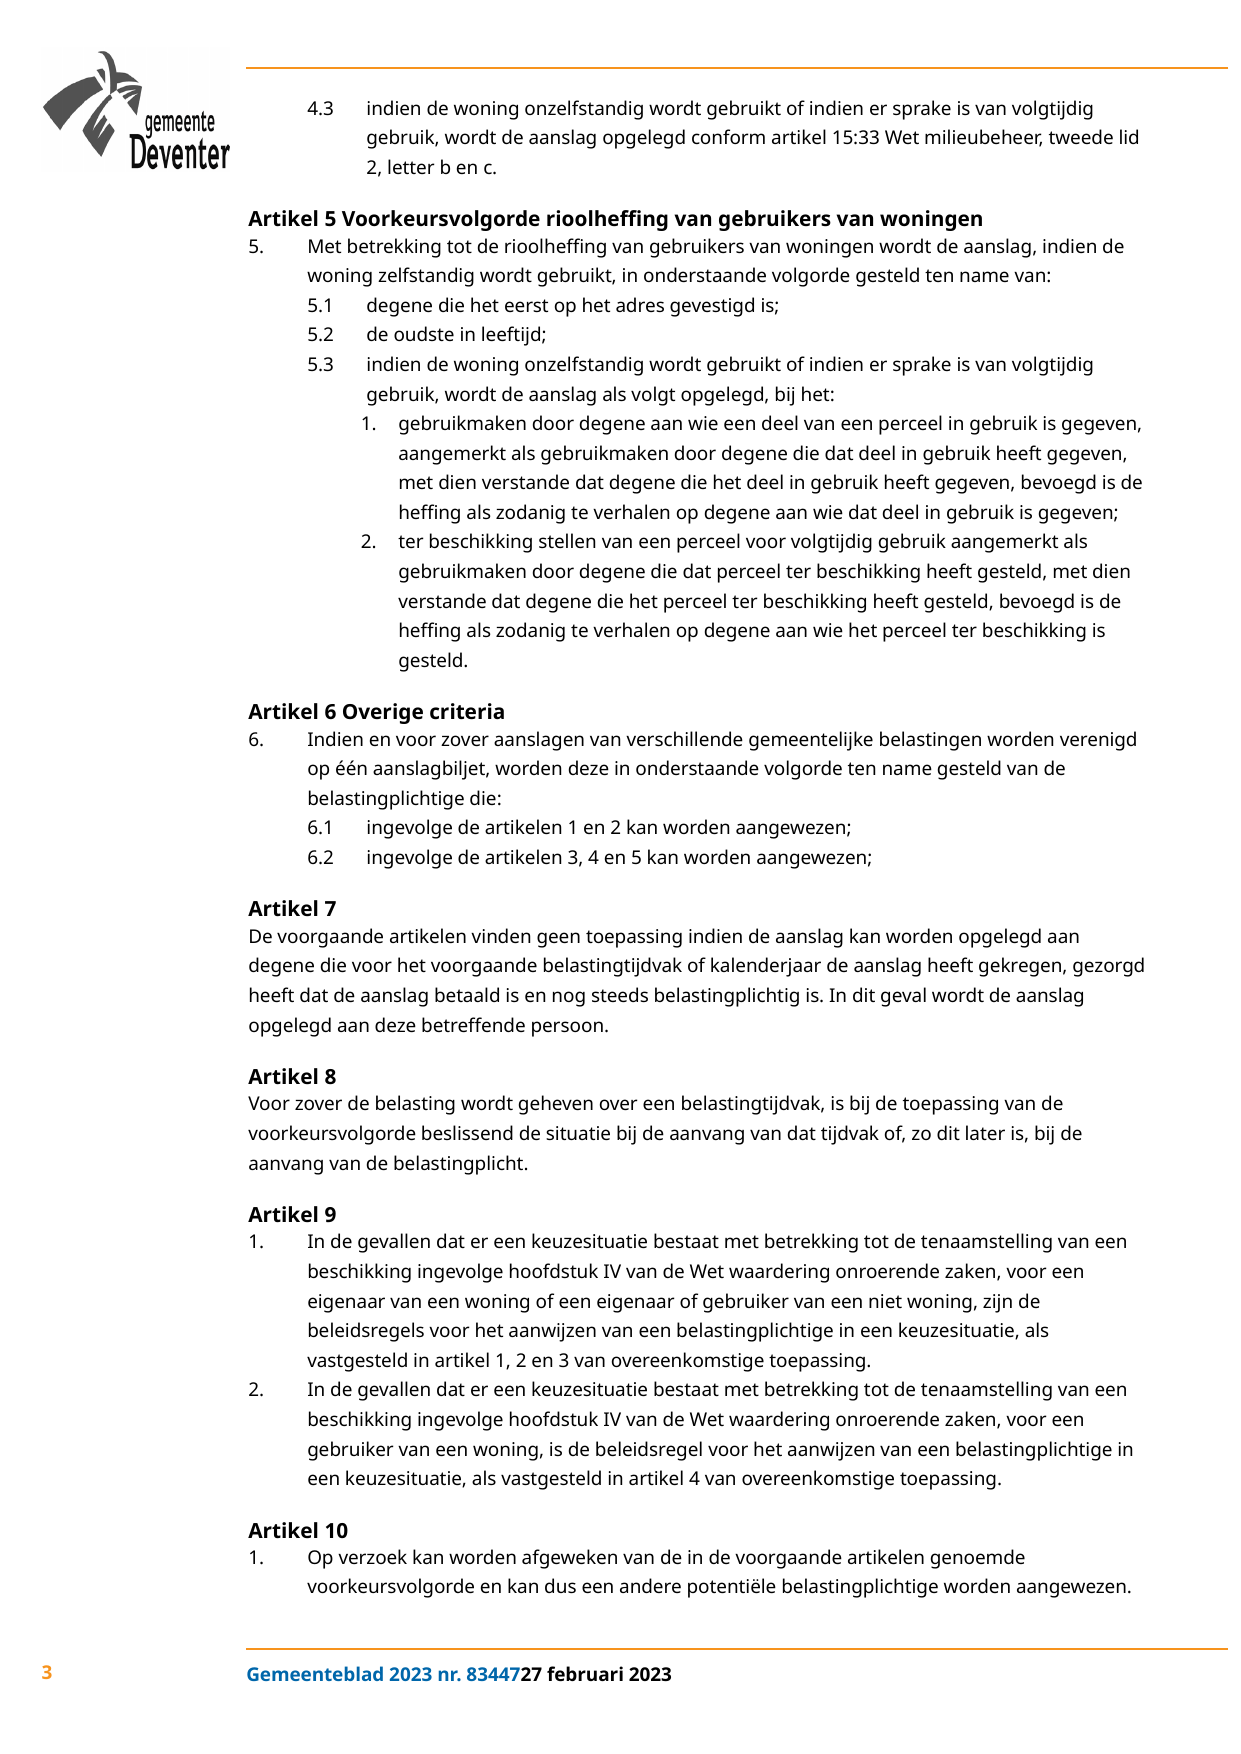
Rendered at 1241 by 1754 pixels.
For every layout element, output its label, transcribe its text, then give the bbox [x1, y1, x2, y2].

text Artikel 9 [248, 1200, 1152, 1229]
list ter beschikking stellen van een perceel voor volgtijdig gebruik aangemerkt als gebruikmaken door degene die dat perceel ter beschikking heeft gesteld, met dien verstande dat degene die het perceel ter beschikking heeft gesteld, bevoegd is de heffing als zodanig te verhalen op degene aan wie het perceel ter beschikking is gesteld. [361, 529, 1152, 673]
list In de gevallen dat er een keuzesituatie bestaat met betrekking tot de tenaamstelling van een beschikking ingevolge hoofdstuk IV van de Wet waardering onroerende zaken, voor een eigenaar van een woning of een eigenaar of gebruiker van een niet woning, zijn de beleidsregels voor het aanwijzen van een belastingplichtige in een keuzesituatie, als vastgesteld in artikel 1, 2 en 3 van overeenkomstige toepassing. [248, 1229, 1152, 1373]
picture [41, 47, 231, 172]
list Indien en voor zover aanslagen van verschillende gemeentelijke belastingen worden verenigd op één aanslagbiljet, worden deze in onderstaande volgorde ten name gesteld van de belastingplichtige die: [248, 726, 1152, 811]
text Artikel 7 [248, 894, 1152, 923]
list degene die het eerst op het adres gevestigd is; [307, 292, 1152, 318]
list de oudste in leeftijd; [307, 322, 1152, 347]
text Artikel 5 Voorkeursvolgorde rioolheffing van gebruikers van woningen [248, 204, 1152, 233]
list ingevolge de artikelen 1 en 2 kan worden aangewezen; [307, 814, 1152, 840]
list Met betrekking tot de rioolheffing van gebruikers van woningen wordt de aanslag, indien de woning zelfstandig wordt gebruikt, in onderstaande volgorde gesteld ten name van: [248, 233, 1152, 288]
text Artikel 8 [248, 1062, 1152, 1091]
list Op verzoek kan worden afgeweken van de in de voorgaande artikelen genoemde voorkeursvolgorde en kan dus een andere potentiële belastingplichtige worden aangewezen. [248, 1544, 1152, 1599]
text De voorgaande artikelen vinden geen toepassing indien de aanslag kan worden opgelegd aan degene die voor het voorgaande belastingtijdvak of kalenderjaar de aanslag heeft gekregen, gezorgd heeft dat de aanslag betaald is en nog steeds belastingplichtig is. In dit geval wordt de aanslag opgelegd aan deze betreffende persoon. [248, 923, 1152, 1037]
text Artikel 10 [248, 1516, 1152, 1544]
text Artikel 6 Overige criteria [248, 697, 1152, 726]
list ingevolge de artikelen 3, 4 en 5 kan worden aangewezen; [307, 844, 1152, 870]
text Voor zover de belasting wordt geheven over een belastingtijdvak, is bij de toepassing van de voorkeursvolgorde beslissend de situatie bij de aanvang van dat tijdvak of, zo dit later is, bij de aanvang van de belastingplicht. [248, 1091, 1152, 1176]
list gebruikmaken door degene aan wie een deel van een perceel in gebruik is gegeven, aangemerkt als gebruikmaken door degene die dat deel in gebruik heeft gegeven, met dien verstande dat degene die het deel in gebruik heeft gegeven, bevoegd is de heffing als zodanig te verhalen op degene aan wie dat deel in gebruik is gegeven; [361, 410, 1152, 525]
list In de gevallen dat er een keuzesituatie bestaat met betrekking tot de tenaamstelling van een beschikking ingevolge hoofdstuk IV van de Wet waardering onroerende zaken, voor een gebruiker van een woning, is de beleidsregel voor het aanwijzen van een belastingplichtige in een keuzesituatie, als vastgesteld in artikel 4 van overeenkomstige toepassing. [248, 1377, 1152, 1491]
list indien de woning onzelfstandig wordt gebruikt of indien er sprake is van volgtijdig gebruik, wordt de aanslag opgelegd conform artikel 15:33 Wet milieubeheer, tweede lid 2, letter b en c. [307, 95, 1152, 180]
list indien de woning onzelfstandig wordt gebruikt of indien er sprake is van volgtijdig gebruik, wordt de aanslag als volgt opgelegd, bij het: [307, 351, 1152, 406]
